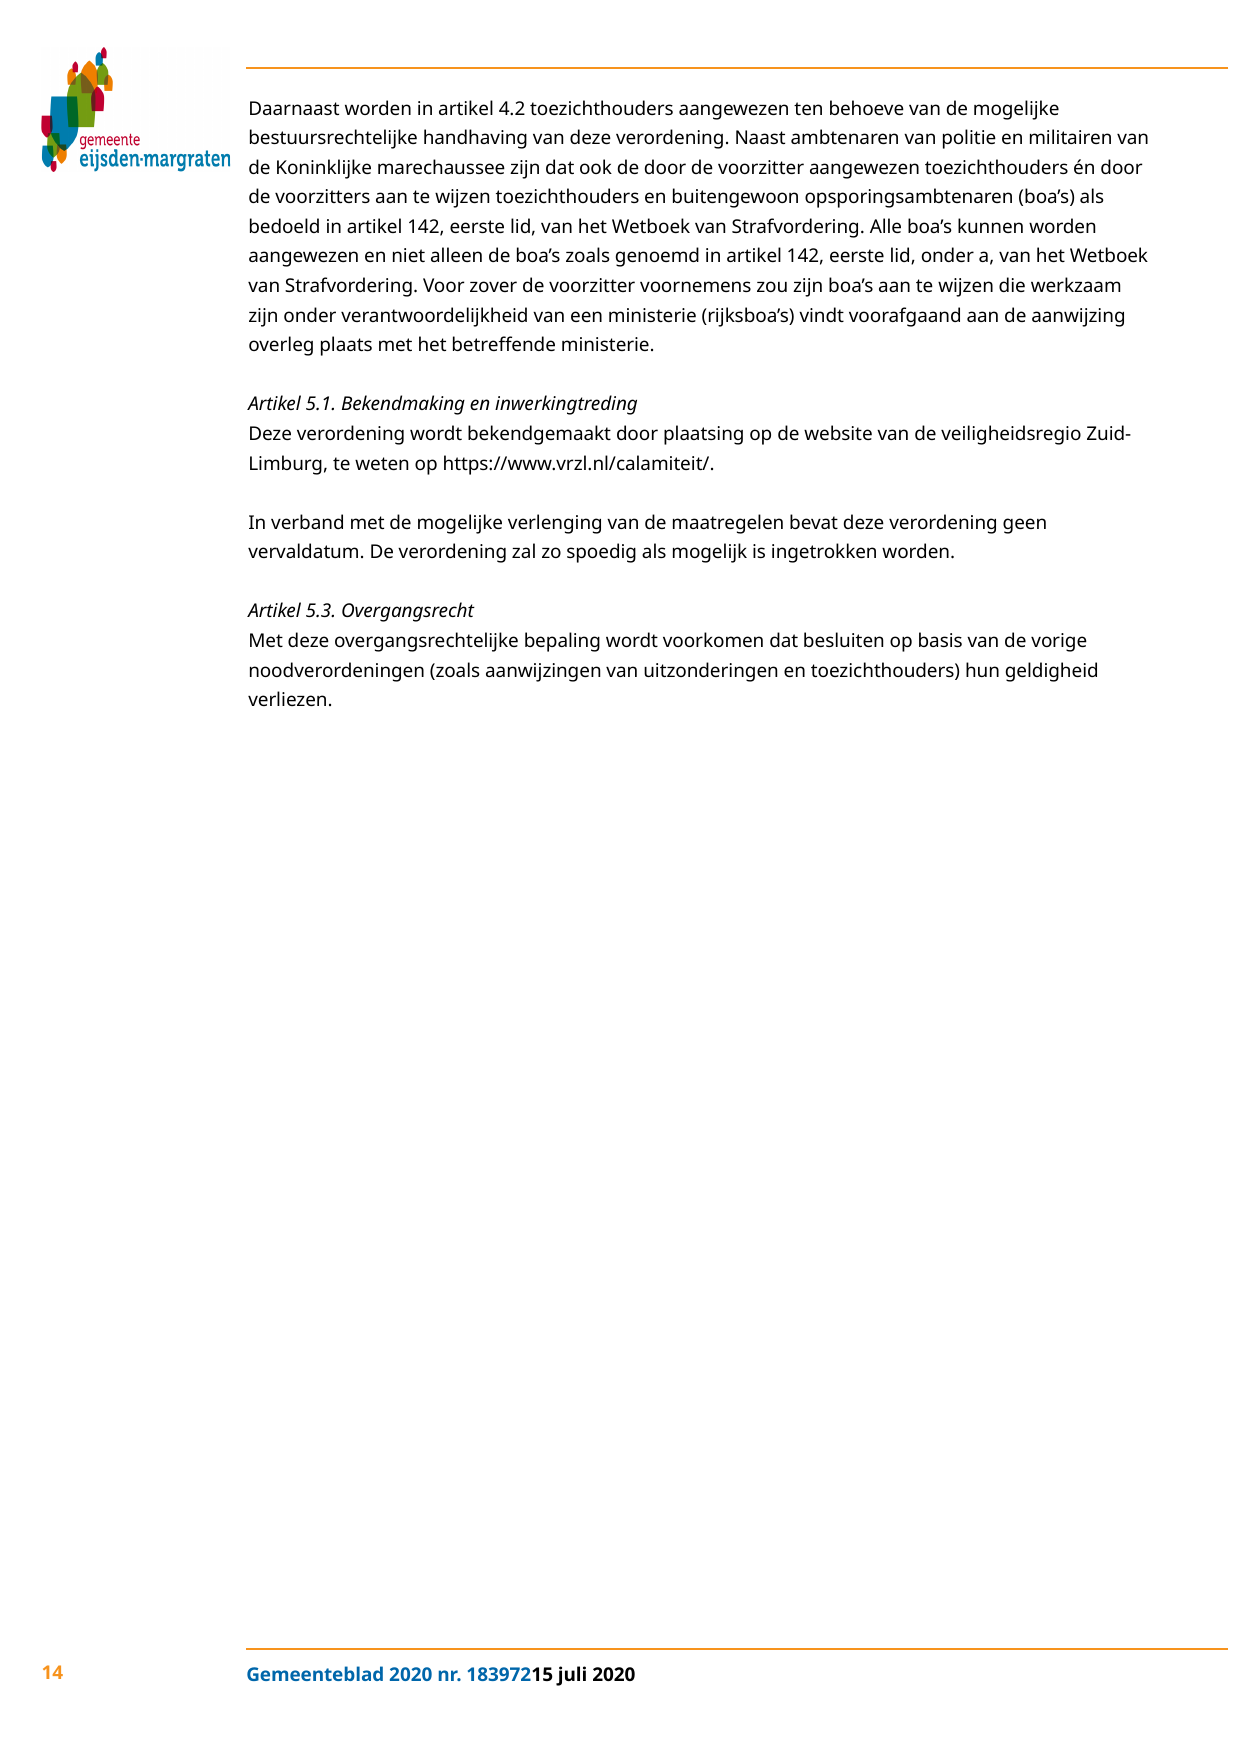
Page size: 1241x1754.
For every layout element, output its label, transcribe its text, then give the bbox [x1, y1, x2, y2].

text In verband met de mogelijke verlenging van de maatregelen bevat deze verordening geen vervaldatum. De verordening zal zo spoedig als mogelijk is ingetrokken worden. [248, 509, 1152, 564]
picture [41, 47, 231, 172]
text Daarnaast worden in artikel 4.2 toezichthouders aangewezen ten behoeve van de mogelijke bestuursrechtelijke handhaving van deze verordening. Naast ambtenaren van politie en militairen van de Koninklijke marechaussee zijn dat ook de door de voorzitter aangewezen toezichthouders én door de voorzitters aan te wijzen toezichthouders en buitengewoon opsporingsambtenaren (boa’s) als bedoeld in artikel 142, eerste lid, van het Wetboek van Strafvordering. Alle boa’s kunnen worden aangewezen en niet alleen de boa’s zoals genoemd in artikel 142, eerste lid, onder a, van het Wetboek van Strafvordering. Voor zover de voorzitter voornemens zou zijn boa’s aan te wijzen die werkzaam zijn onder verantwoordelijkheid van een ministerie (rijksboa’s) vindt voorafgaand aan de aanwijzing overleg plaats met het betreffende ministerie. [248, 95, 1152, 357]
text Met deze overgangsrechtelijke bepaling wordt voorkomen dat besluiten op basis van de vorige noodverordeningen (zoals aanwijzingen van uitzonderingen en toezichthouders) hun geldigheid verliezen. [248, 627, 1152, 712]
text Artikel 5.1. Bekendmaking en inwerkingtreding [248, 391, 1152, 416]
text Deze verordening wordt bekendgemaakt door plaatsing op de website van de veiligheidsregio Zuid-Limburg, te weten op https://www.vrzl.nl/calamiteit/. [248, 420, 1152, 476]
text Artikel 5.3. Overgangsrecht [248, 598, 1152, 623]
